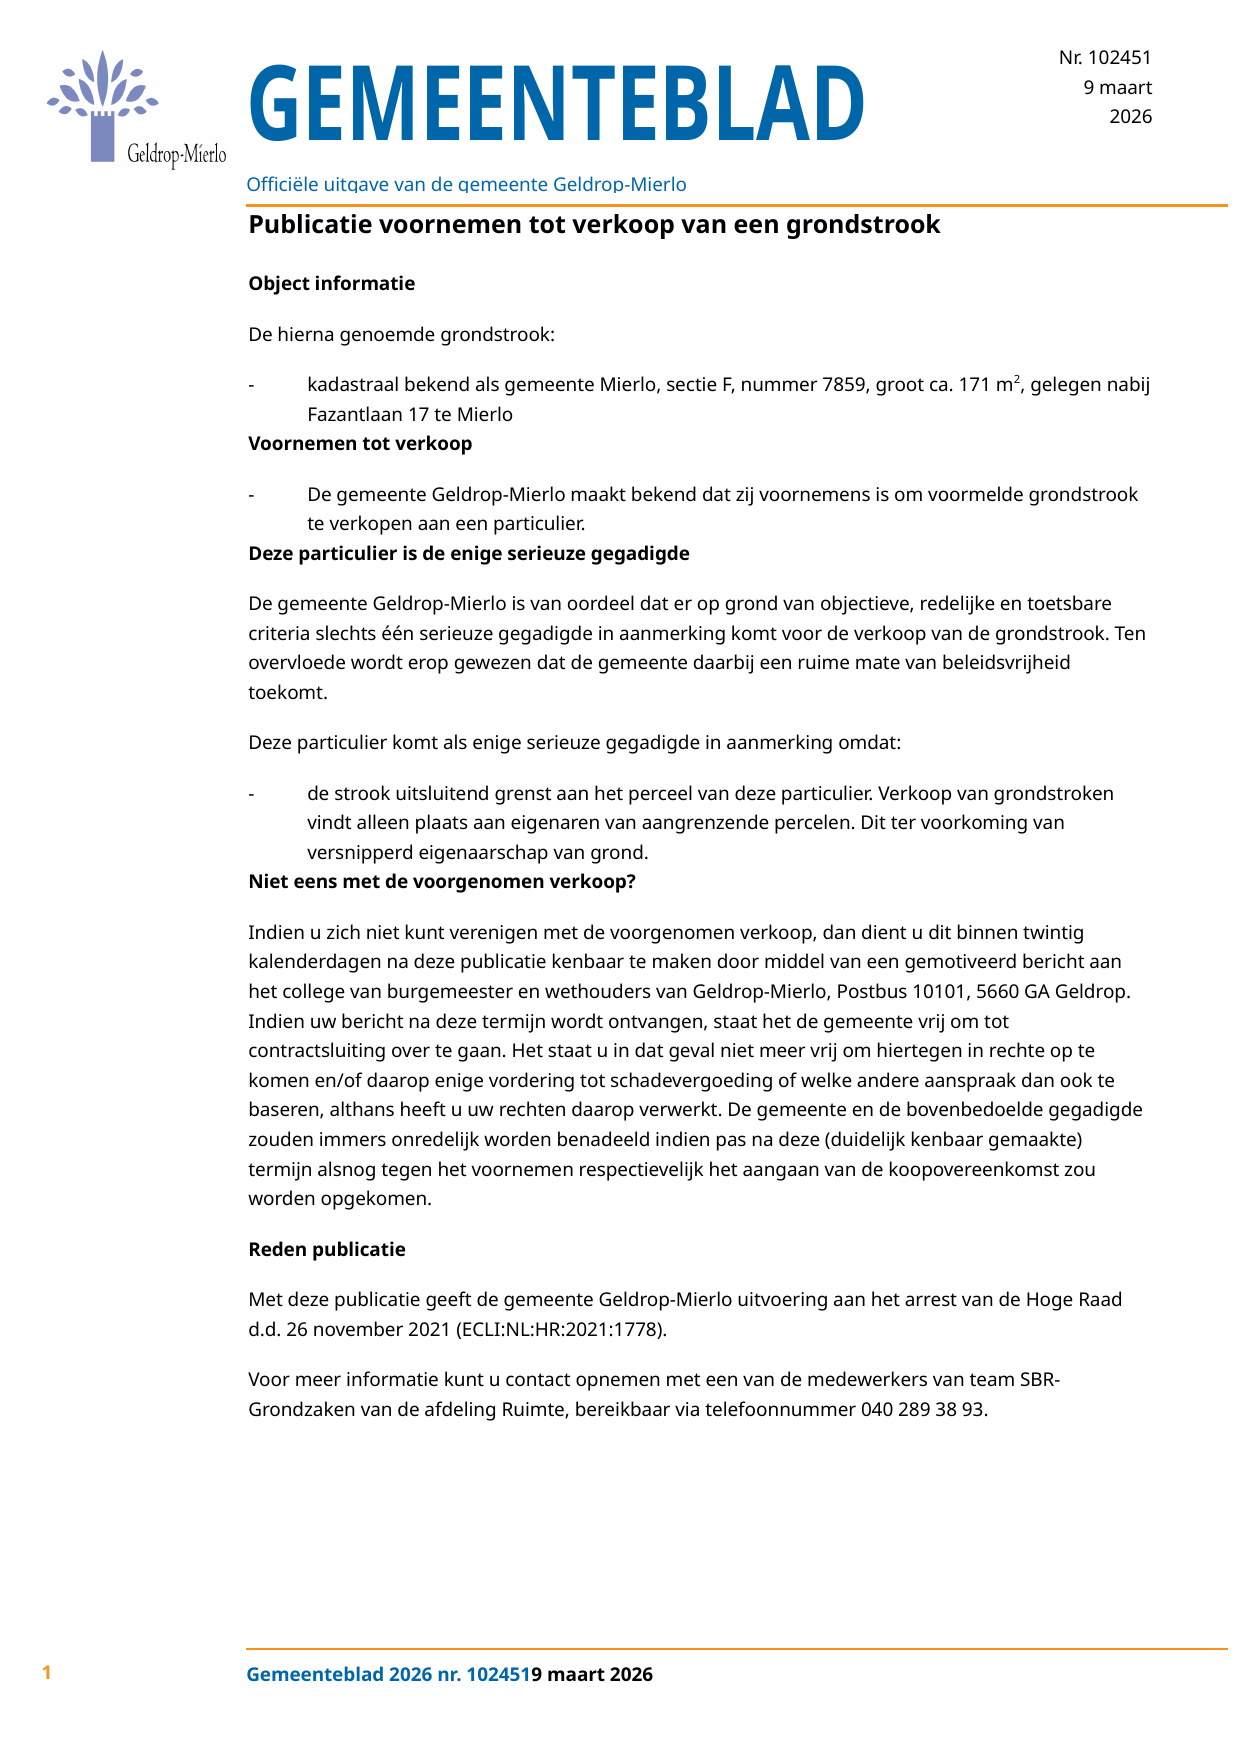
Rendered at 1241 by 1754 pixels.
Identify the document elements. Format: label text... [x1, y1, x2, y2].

text Deze particulier komt als enige serieuze gegadigde in aanmerking omdat: [248, 729, 1152, 755]
text Indien u zich niet kunt verenigen met de voorgenomen verkoop, dan dient u dit binnen twintig kalenderdagen na deze publicatie kenbaar te maken door middel van een gemotiveerd bericht aan het college van burgemeester en wethouders van Geldrop-Mierlo, Postbus 10101, 5660 GA Geldrop. Indien uw bericht na deze termijn wordt ontvangen, staat het de gemeente vrij om tot contractsluiting over te gaan. Het staat u in dat geval niet meer vrij om hiertegen in rechte op te komen en/of daarop enige vordering tot schadevergoeding of welke andere aanspraak dan ook te baseren, althans heeft u uw rechten daarop verwerkt. De gemeente en de bovenbedoelde gegadigde zouden immers onredelijk worden benadeeld indien pas na deze (duidelijk kenbaar gemaakte) termijn alsnog tegen het voornemen respectievelijk het aangaan van de koopovereenkomst zou worden opgekomen. [248, 919, 1152, 1211]
text De hierna genoemde grondstrook: [248, 321, 1152, 346]
list De gemeente Geldrop-Mierlo maakt bekend dat zij voornemens is om voormelde grondstrook te verkopen aan een particulier. [248, 481, 1152, 536]
text Met deze publicatie geeft de gemeente Geldrop-Mierlo uitvoering aan het arrest van de Hoge Raad d.d. 26 november 2021 (ECLI:NL:HR:2021:1778). [248, 1286, 1152, 1341]
text Niet eens met de voorgenomen verkoop? [248, 869, 1152, 894]
text Object informatie [248, 270, 1152, 296]
text Voornemen tot verkoop [248, 430, 1152, 456]
text De gemeente Geldrop-Mierlo is van oordeel dat er op grond van objectieve, redelijke en toetsbare criteria slechts één serieuze gegadigde in aanmerking komt voor de verkoop van de grondstrook. Ten overvloede wordt erop gewezen dat de gemeente daarbij een ruime mate van beleidsvrijheid toekomt. [248, 590, 1152, 705]
text Reden publicatie [248, 1236, 1152, 1261]
text Deze particulier is de enige serieuze gegadigde [248, 540, 1152, 566]
text Voor meer informatie kunt u contact opnemen met een van de medewerkers van team SBR-Grondzaken van de afdeling Ruimte, bereikbaar via telefoonnummer 040 289 38 93. [248, 1366, 1152, 1421]
picture [41, 47, 231, 172]
list kadastraal bekend als gemeente Mierlo, sectie F, nummer 7859, groot ca. 171 m2, gelegen nabij Fazantlaan 17 te Mierlo [248, 371, 1152, 426]
list de strook uitsluitend grenst aan het perceel van deze particulier. Verkoop van grondstroken vindt alleen plaats aan eigenaren van aangrenzende percelen. Dit ter voorkoming van versnipperd eigenaarschap van grond. [248, 780, 1152, 865]
text Publicatie voornemen tot verkoop van een grondstrook [248, 207, 1152, 241]
